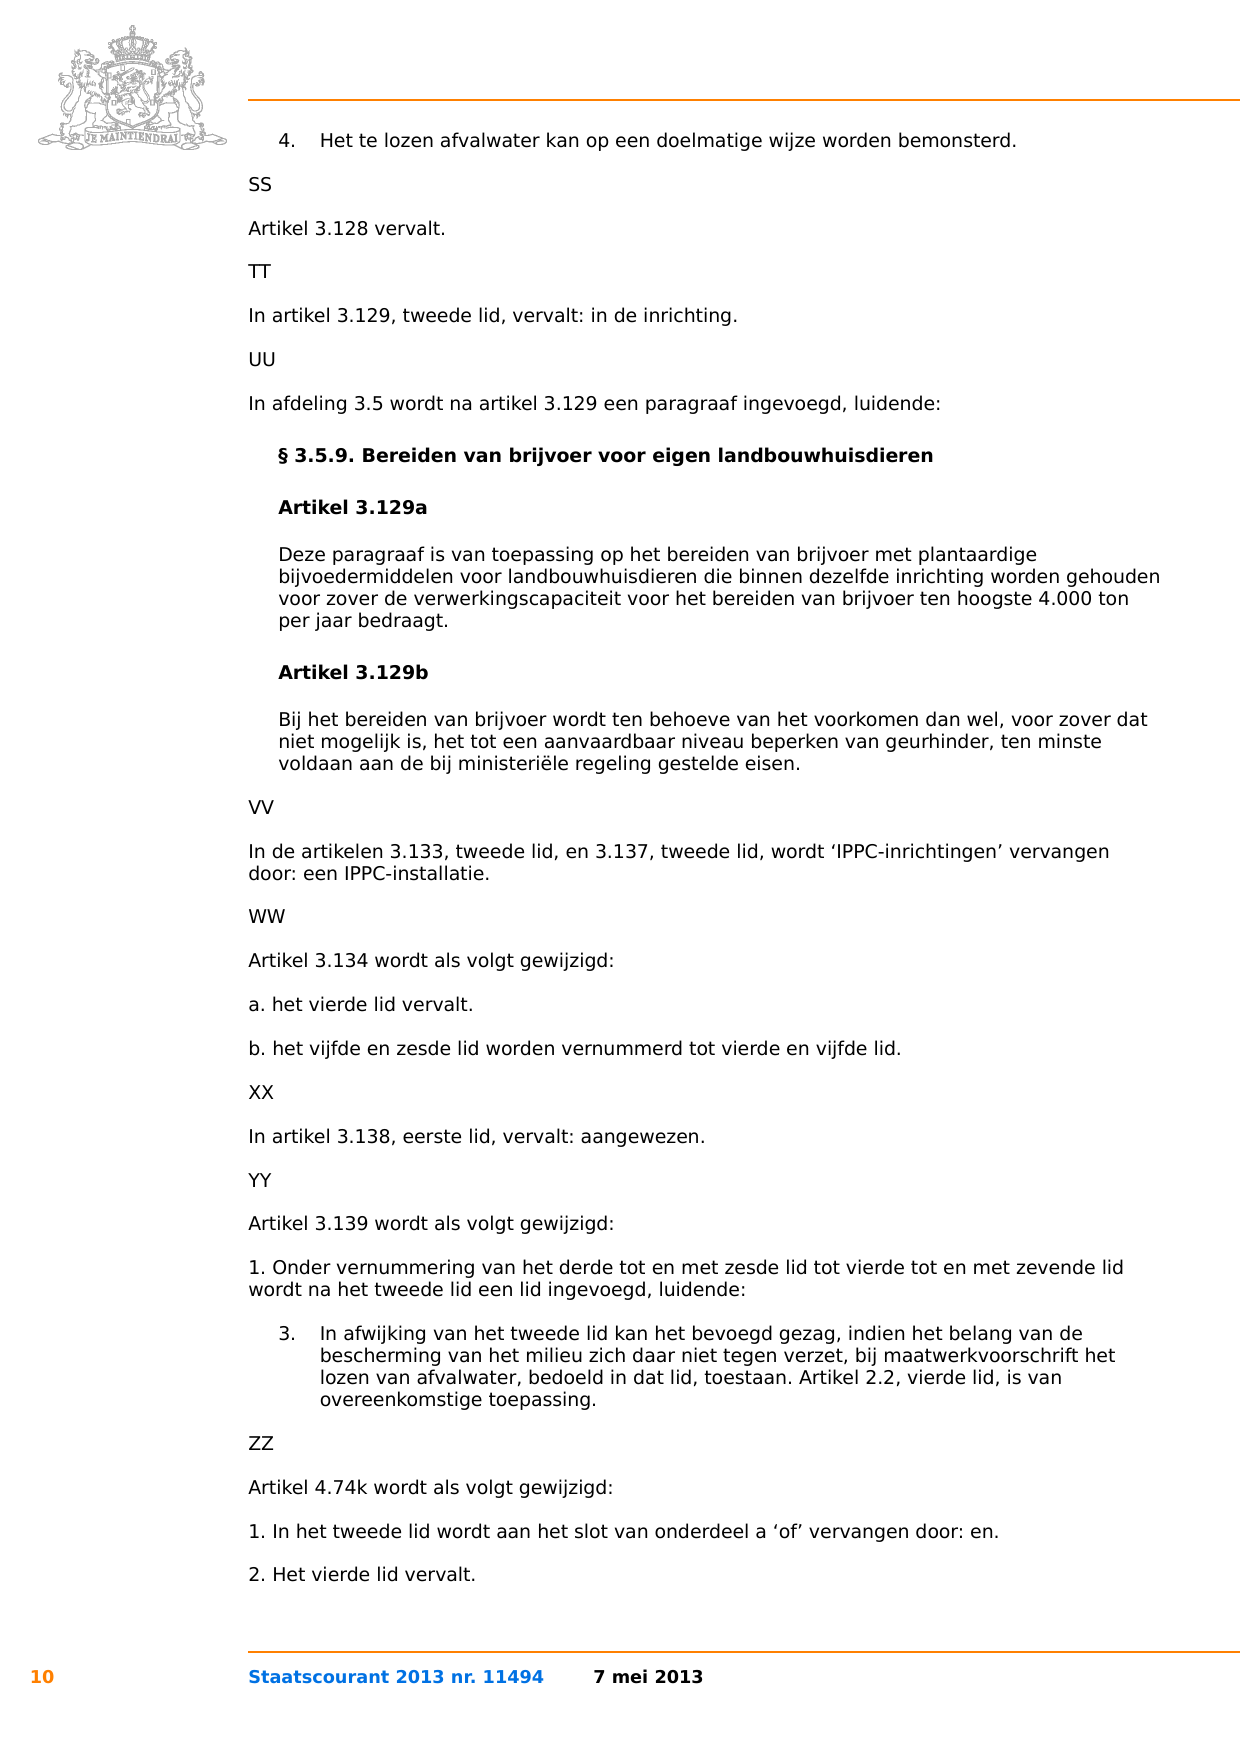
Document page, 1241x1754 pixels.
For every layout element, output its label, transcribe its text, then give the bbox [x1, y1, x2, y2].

text 4. Het te lozen afvalwater kan op een doelmatige wijze worden bemonsterd. [278, 130, 1163, 152]
subtitle § 3.5.9. Bereiden van brijvoer voor eigen landbouwhuisdieren [278, 445, 1163, 467]
text 3. In afwijking van het tweede lid kan het bevoegd gezag, indien het belang van de bescherming van het milieu zich daar niet tegen verzet, bij maatwerkvoorschrift het lozen van afvalwater, bedoeld in dat lid, toestaan. Artikel 2.2, vierde lid, is van overeenkomstige toepassing. [278, 1323, 1163, 1411]
text a. het vierde lid vervalt. [248, 994, 1163, 1016]
text ZZ [248, 1433, 1163, 1455]
text SS [248, 174, 1163, 196]
text Artikel 3.128 vervalt. [248, 218, 1163, 239]
text In afdeling 3.5 wordt na artikel 3.129 een paragraaf ingevoegd, luidende: [248, 393, 1163, 415]
text VV [248, 797, 1163, 819]
text YY [248, 1169, 1163, 1191]
text Artikel 3.139 wordt als volgt gewijzigd: [248, 1213, 1163, 1235]
text In artikel 3.129, tweede lid, vervalt: in de inrichting. [248, 305, 1163, 327]
text In artikel 3.138, eerste lid, vervalt: aangewezen. [248, 1126, 1163, 1148]
text Deze paragraaf is van toepassing op het bereiden van brijvoer met plantaardige bijvoedermiddelen voor landbouwhuisdieren die binnen dezelfde inrichting worden gehouden voor zover de verwerkingscapaciteit voor het bereiden van brijvoer ten hoogste 4.000 ton per jaar bedraagt. [278, 544, 1163, 632]
subtitle Artikel 3.129a [278, 497, 1163, 519]
text 1. Onder vernummering van het derde tot en met zesde lid tot vierde tot en met zevende lid wordt na het tweede lid een lid ingevoegd, luidende: [248, 1257, 1163, 1301]
text UU [248, 349, 1163, 371]
picture [38, 25, 227, 150]
text TT [248, 261, 1163, 283]
text WW [248, 906, 1163, 928]
text In de artikelen 3.133, tweede lid, en 3.137, tweede lid, wordt ‘IPPC-inrichtingen’ vervangen door: een IPPC-installatie. [248, 841, 1163, 884]
text Artikel 3.134 wordt als volgt gewijzigd: [248, 950, 1163, 972]
text Bij het bereiden van brijvoer wordt ten behoeve van het voorkomen dan wel, voor zover dat niet mogelijk is, het tot een aanvaardbaar niveau beperken van geurhinder, ten minste voldaan aan de bij ministeriële regeling gestelde eisen. [278, 709, 1163, 775]
subtitle Artikel 3.129b [278, 662, 1163, 684]
text b. het vijfde en zesde lid worden vernummerd tot vierde en vijfde lid. [248, 1038, 1163, 1060]
text XX [248, 1082, 1163, 1104]
text Artikel 4.74k wordt als volgt gewijzigd: [248, 1477, 1163, 1499]
text 1. In het tweede lid wordt aan het slot van onderdeel a ‘of’ vervangen door: en. [248, 1521, 1163, 1542]
text 2. Het vierde lid vervalt. [248, 1564, 1163, 1586]
